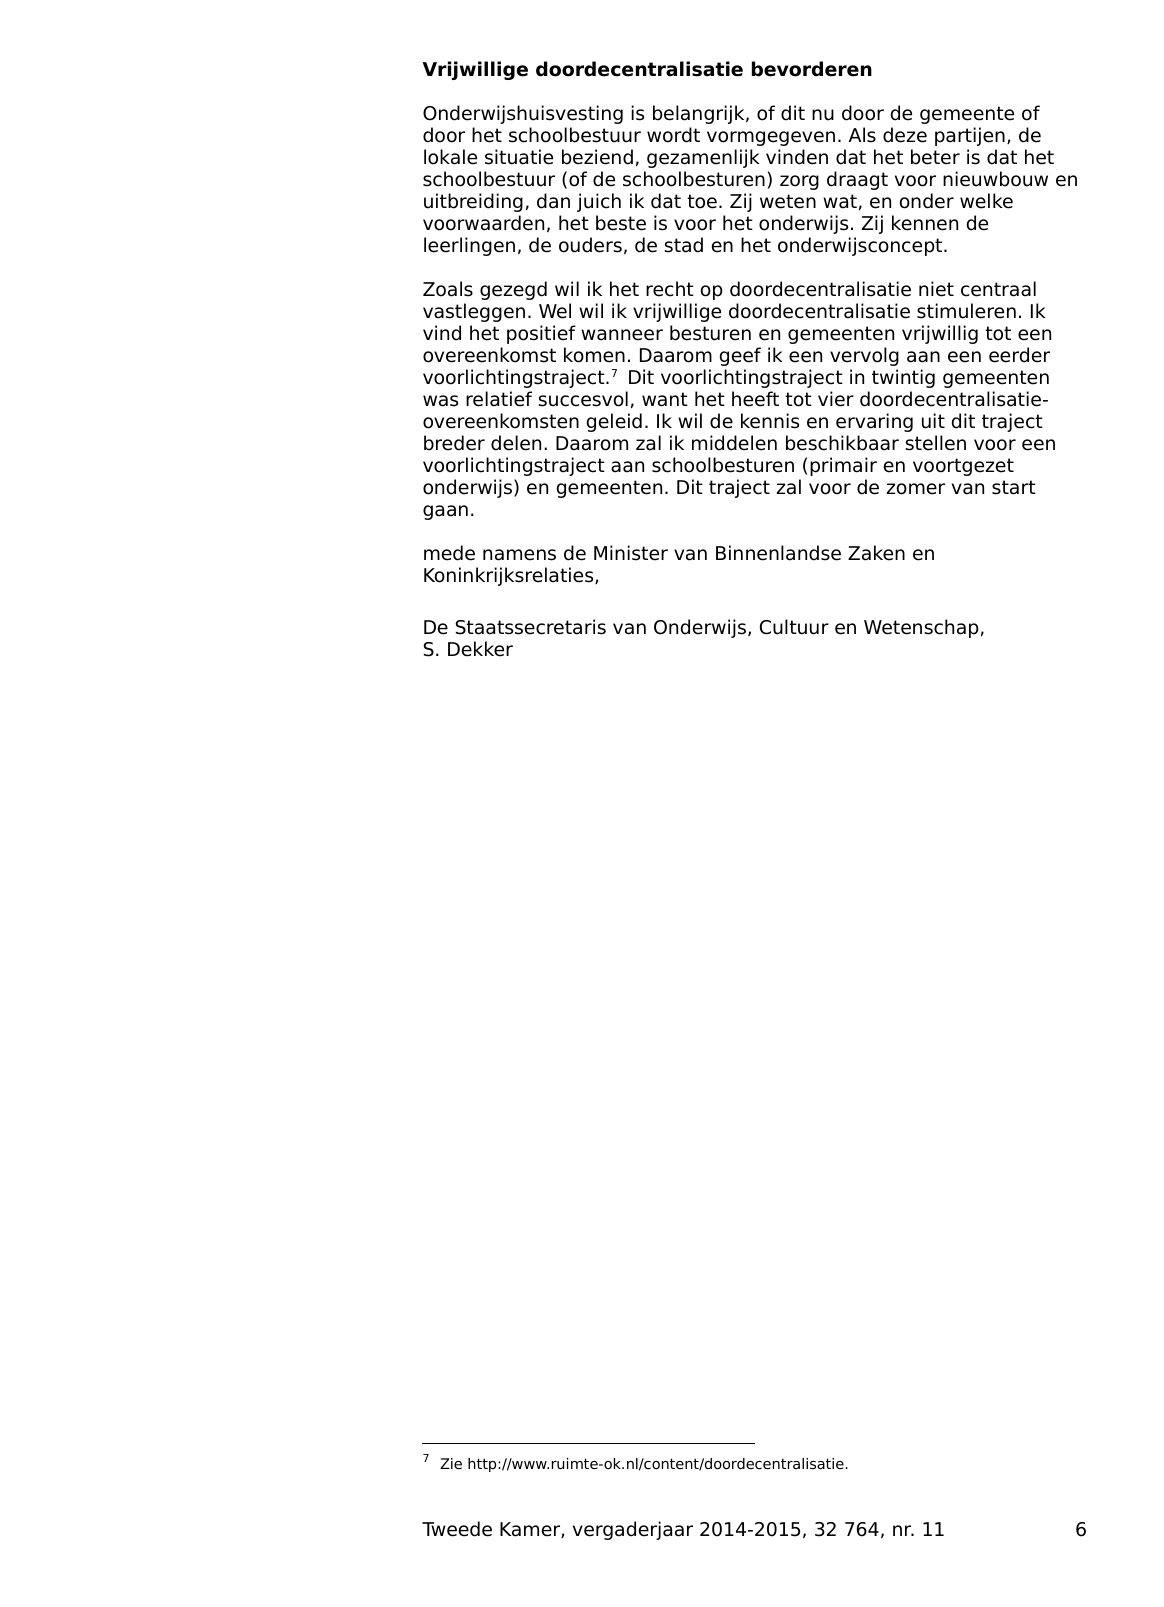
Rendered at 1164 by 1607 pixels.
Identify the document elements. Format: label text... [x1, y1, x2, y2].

subtitle Vrijwillige doordecentralisatie bevorderen [422, 59, 1087, 81]
text Onderwijshuisvesting is belangrijk, of dit nu door de gemeente of door het schoolbestuur wordt vormgegeven. Als deze partijen, de lokale situatie beziend, gezamenlijk vinden dat het beter is dat het schoolbestuur (of de schoolbesturen) zorg draagt voor nieuwbouw en uitbreiding, dan juich ik dat toe. Zij weten wat, en onder welke voorwaarden, het beste is voor het onderwijs. Zij kennen de leerlingen, de ouders, de stad en het onderwijsconcept. [422, 103, 1087, 257]
text De Staatssecretaris van Onderwijs, Cultuur en Wetenschap, S. Dekker [422, 617, 1087, 661]
text Zie http://www.ruimte-ok.nl/content/doordecentralisatie. [422, 1452, 1087, 1474]
text mede namens de Minister van Binnenlandse Zaken en Koninkrijksrelaties, [422, 543, 1087, 587]
text Zoals gezegd wil ik het recht op doordecentralisatie niet centraal vastleggen. Wel wil ik vrijwillige doordecentralisatie stimuleren. Ik vind het positief wanneer besturen en gemeenten vrijwillig tot een overeenkomst komen. Daarom geef ik een vervolg aan een eerder voorlichtingstraject. Dit voorlichtingstraject in twintig gemeenten was relatief succesvol, want het heeft tot vier doordecentralisatie-overeenkomsten geleid. Ik wil de kennis en ervaring uit dit traject breder delen. Daarom zal ik middelen beschikbaar stellen voor een voorlichtingstraject aan schoolbesturen (primair en voortgezet onderwijs) en gemeenten. Dit traject zal voor de zomer van start gaan. [422, 279, 1087, 521]
